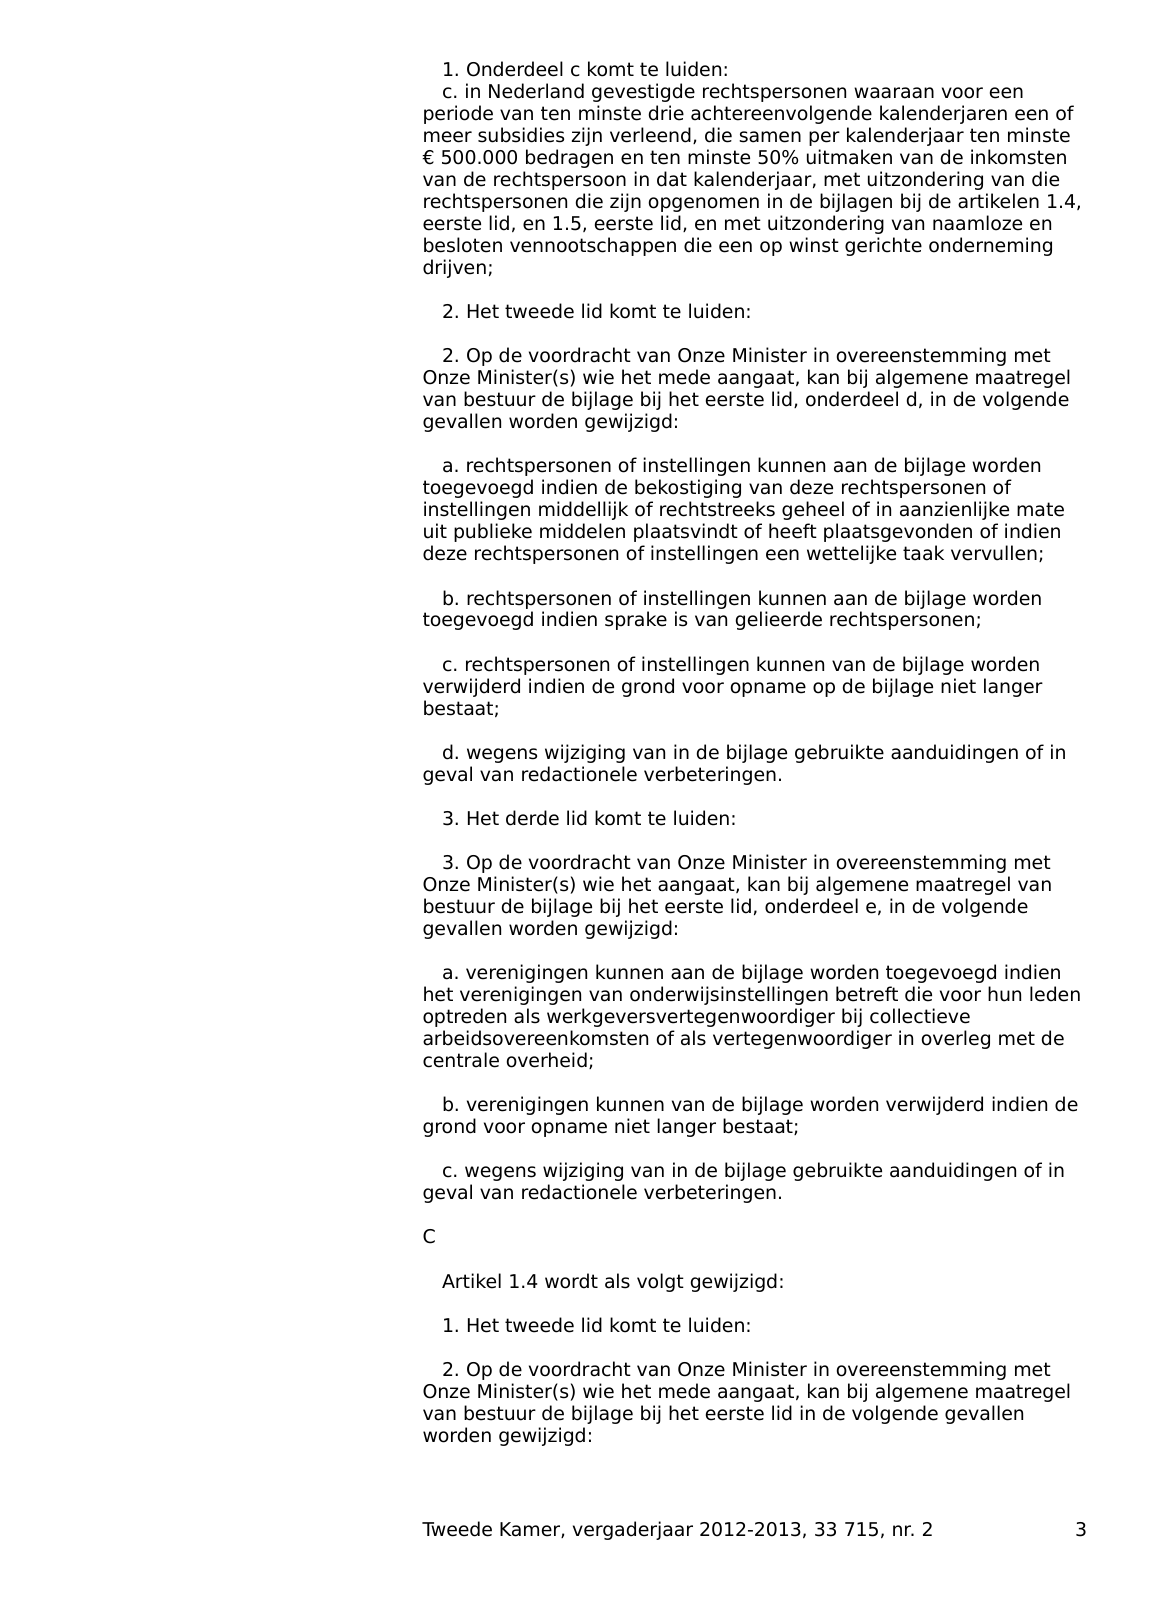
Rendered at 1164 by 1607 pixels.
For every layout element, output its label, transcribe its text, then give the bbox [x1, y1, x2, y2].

text c. rechtspersonen of instellingen kunnen van de bijlage worden verwijderd indien de grond voor opname op de bijlage niet langer bestaat; [422, 653, 1087, 719]
text C [422, 1226, 1087, 1248]
text c. in Nederland gevestigde rechtspersonen waaraan voor een periode van ten minste drie achtereenvolgende kalenderjaren een of meer subsidies zijn verleend, die samen per kalenderjaar ten minste € 500.000 bedragen en ten minste 50% uitmaken van de inkomsten van de rechtspersoon in dat kalenderjaar, met uitzondering van die rechtspersonen die zijn opgenomen in de bijlagen bij de artikelen 1.4, eerste lid, en 1.5, eerste lid, en met uitzondering van naamloze en besloten vennootschappen die een op winst gerichte onderneming drijven; [422, 81, 1087, 279]
text d. wegens wijziging van in de bijlage gebruikte aanduidingen of in geval van redactionele verbeteringen. [422, 742, 1087, 786]
text 2. Op de voordracht van Onze Minister in overeenstemming met Onze Minister(s) wie het mede aangaat, kan bij algemene maatregel van bestuur de bijlage bij het eerste lid in de volgende gevallen worden gewijzigd: [422, 1359, 1087, 1447]
text 3. Het derde lid komt te luiden: [422, 808, 1087, 830]
text a. rechtspersonen of instellingen kunnen aan de bijlage worden toegevoegd indien de bekostiging van deze rechtspersonen of instellingen middellijk of rechtstreeks geheel of in aanzienlijke mate uit publieke middelen plaatsvindt of heeft plaatsgevonden of indien deze rechtspersonen of instellingen een wettelijke taak vervullen; [422, 455, 1087, 565]
text 2. Het tweede lid komt te luiden: [422, 301, 1087, 323]
text Artikel 1.4 wordt als volgt gewijzigd: [422, 1271, 1087, 1293]
text 1. Onderdeel c komt te luiden: [422, 59, 1087, 81]
text 3. Op de voordracht van Onze Minister in overeenstemming met Onze Minister(s) wie het aangaat, kan bij algemene maatregel van bestuur de bijlage bij het eerste lid, onderdeel e, in de volgende gevallen worden gewijzigd: [422, 852, 1087, 940]
text c. wegens wijziging van in de bijlage gebruikte aanduidingen of in geval van redactionele verbeteringen. [422, 1160, 1087, 1204]
text 2. Op de voordracht van Onze Minister in overeenstemming met Onze Minister(s) wie het mede aangaat, kan bij algemene maatregel van bestuur de bijlage bij het eerste lid, onderdeel d, in de volgende gevallen worden gewijzigd: [422, 345, 1087, 433]
text 1. Het tweede lid komt te luiden: [422, 1315, 1087, 1337]
text b. verenigingen kunnen van de bijlage worden verwijderd indien de grond voor opname niet langer bestaat; [422, 1094, 1087, 1138]
text b. rechtspersonen of instellingen kunnen aan de bijlage worden toegevoegd indien sprake is van gelieerde rechtspersonen; [422, 587, 1087, 631]
text a. verenigingen kunnen aan de bijlage worden toegevoegd indien het verenigingen van onderwijsinstellingen betreft die voor hun leden optreden als werkgeversvertegenwoordiger bij collectieve arbeidsovereenkomsten of als vertegenwoordiger in overleg met de centrale overheid; [422, 962, 1087, 1072]
